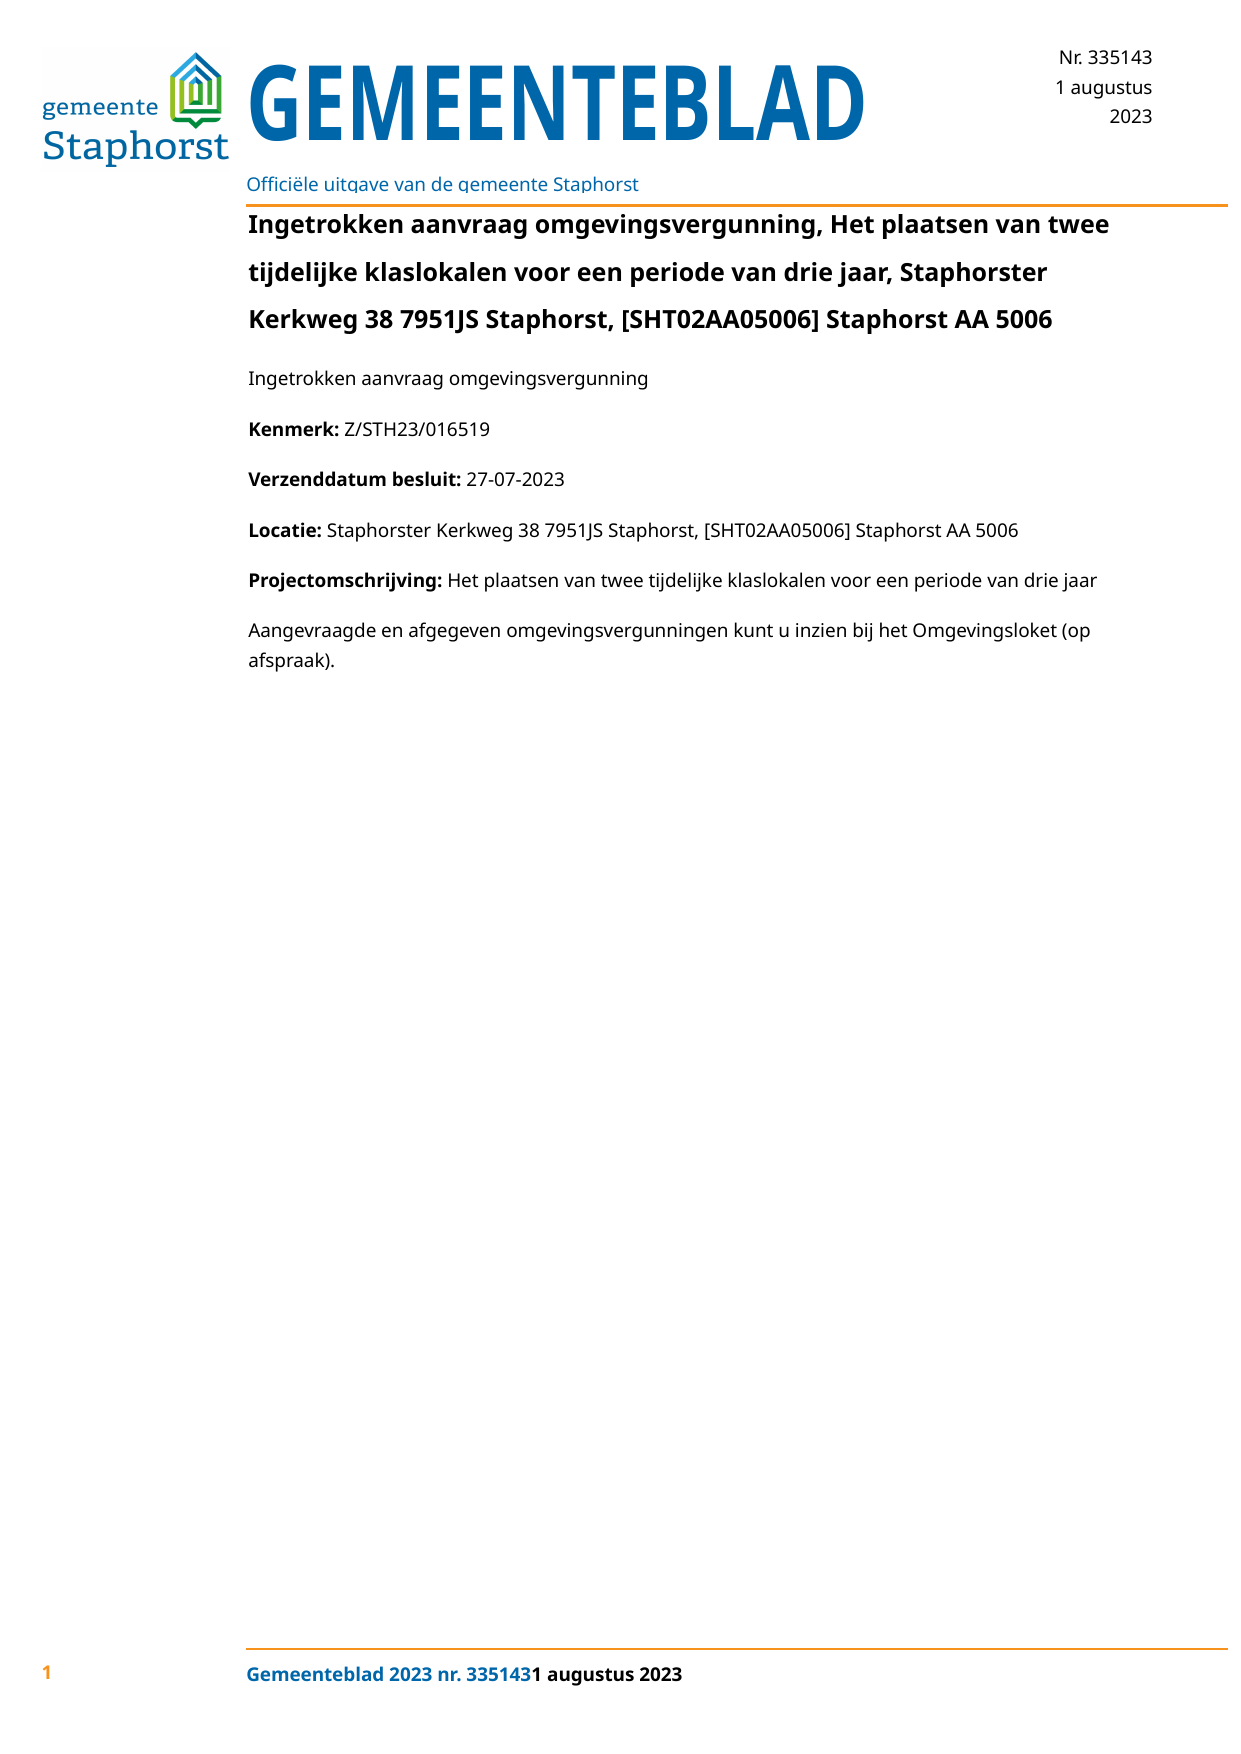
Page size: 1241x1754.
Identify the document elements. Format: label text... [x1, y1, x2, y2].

picture [41, 47, 231, 172]
text Kenmerk: Z/STH23/016519 [248, 416, 1152, 442]
text Ingetrokken aanvraag omgevingsvergunning [248, 366, 1152, 391]
text Aangevraagde en afgegeven omgevingsvergunningen kunt u inzien bij het Omgevingsloket (op afspraak). [248, 618, 1152, 673]
text Verzenddatum besluit: 27-07-2023 [248, 466, 1152, 492]
text Locatie: Staphorster Kerkweg 38 7951JS Staphorst, [SHT02AA05006] Staphorst AA 5006 [248, 517, 1152, 542]
text Ingetrokken aanvraag omgevingsvergunning, Het plaatsen van twee tijdelijke klaslokalen voor een periode van drie jaar, Staphorster Kerkweg 38 7951JS Staphorst, [SHT02AA05006] Staphorst AA 5006 [248, 207, 1152, 336]
text Projectomschrijving: Het plaatsen van twee tijdelijke klaslokalen voor een periode van drie jaar [248, 567, 1152, 593]
